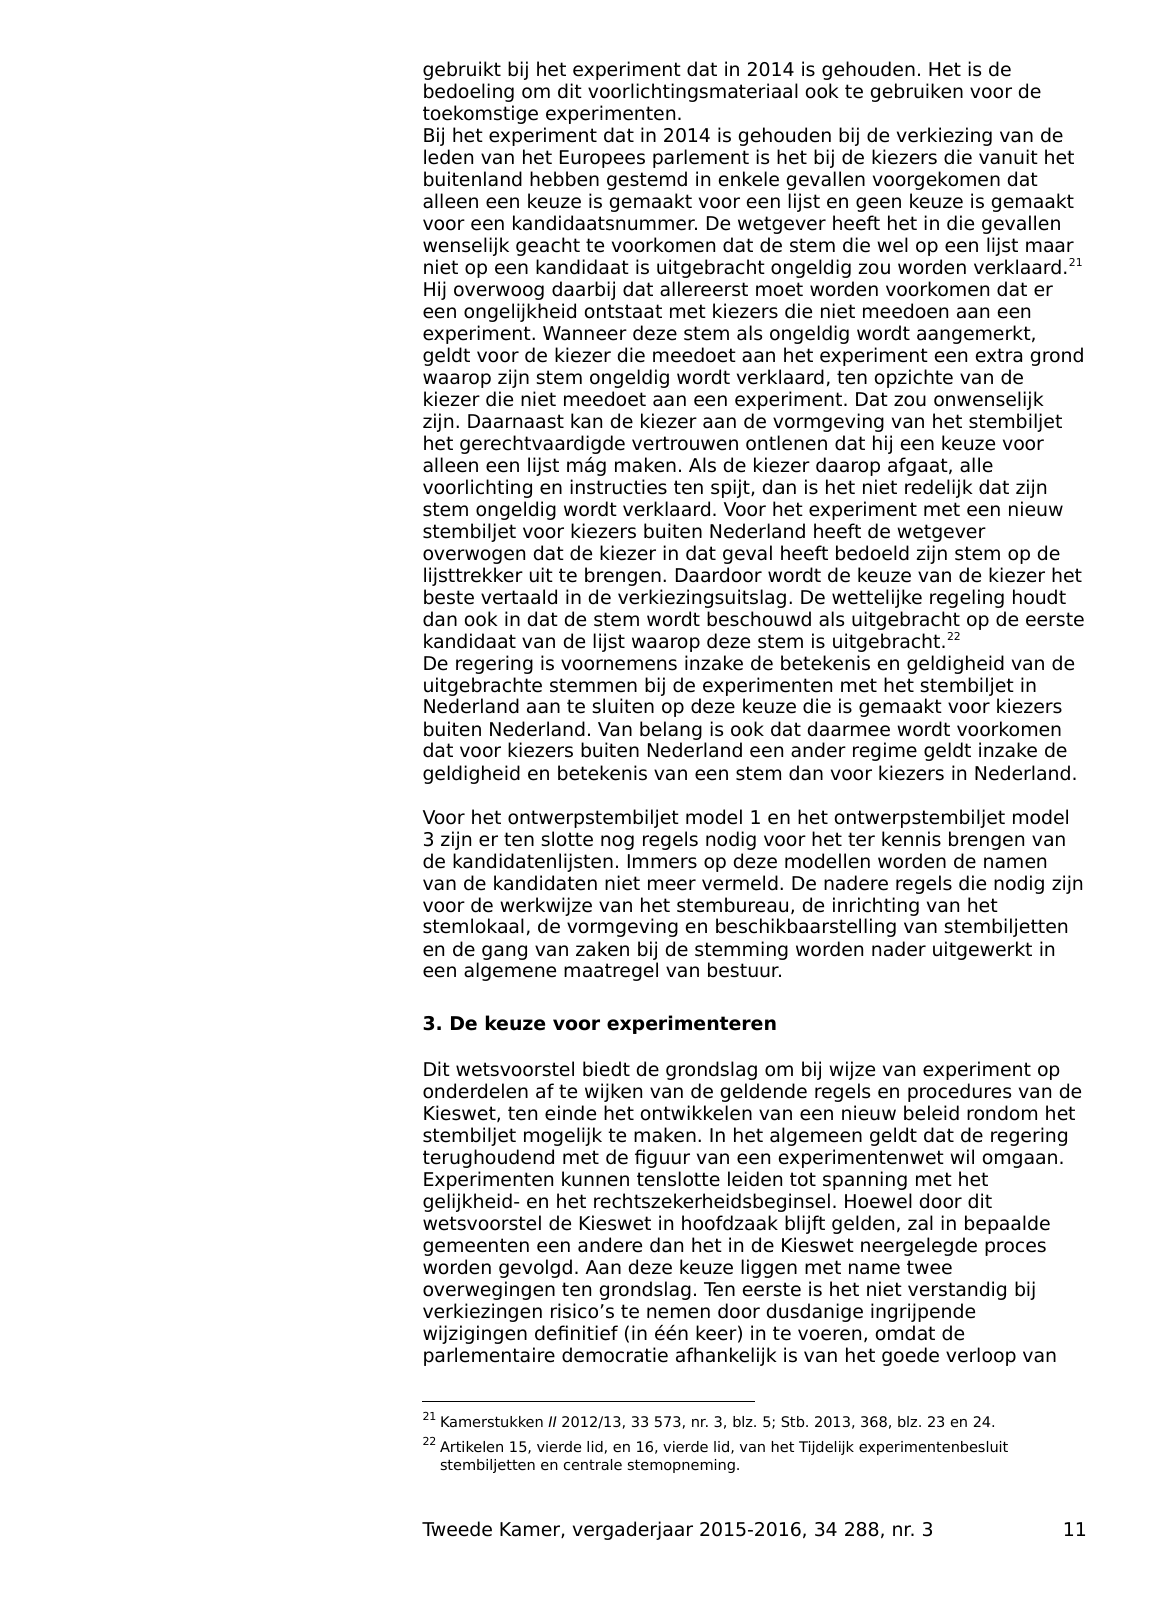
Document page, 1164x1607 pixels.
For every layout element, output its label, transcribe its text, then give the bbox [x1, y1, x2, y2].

text Voor het ontwerpstembiljet model 1 en het ontwerpstembiljet model 3 zijn er ten slotte nog regels nodig voor het ter kennis brengen van de kandidatenlijsten. Immers op deze modellen worden de namen van de kandidaten niet meer vermeld. De nadere regels die nodig zijn voor de werkwijze van het stembureau, de inrichting van het stemlokaal, de vormgeving en beschikbaarstelling van stembiljetten en de gang van zaken bij de stemming worden nader uitgewerkt in een algemene maatregel van bestuur. [422, 807, 1087, 982]
text Kamerstukken II 2012/13, 33 573, nr. 3, blz. 5; Stb. 2013, 368, blz. 23 en 24. [422, 1410, 1087, 1432]
text Dit wetsvoorstel biedt de grondslag om bij wijze van experiment op onderdelen af te wijken van de geldende regels en procedures van de Kieswet, ten einde het ontwikkelen van een nieuw beleid rondom het stembiljet mogelijk te maken. In het algemeen geldt dat de regering terughoudend met de figuur van een experimentenwet wil omgaan. Experimenten kunnen tenslotte leiden tot spanning met het gelijkheid- en het rechtszekerheidsbeginsel. Hoewel door dit wetsvoorstel de Kieswet in hoofdzaak blijft gelden, zal in bepaalde gemeenten een andere dan het in de Kieswet neergelegde proces worden gevolgd. Aan deze keuze liggen met name twee overwegingen ten grondslag. Ten eerste is het niet verstandig bij verkiezingen risico’s te nemen door dusdanige ingrijpende wijzigingen definitief (in één keer) in te voeren, omdat de parlementaire democratie afhankelijk is van het goede verloop van [422, 1059, 1087, 1367]
text Bij het experiment dat in 2014 is gehouden bij de verkiezing van de leden van het Europees parlement is het bij de kiezers die vanuit het buitenland hebben gestemd in enkele gevallen voorgekomen dat alleen een keuze is gemaakt voor een lijst en geen keuze is gemaakt voor een kandidaatsnummer. De wetgever heeft het in die gevallen wenselijk geacht te voorkomen dat de stem die wel op een lijst maar niet op een kandidaat is uitgebracht ongeldig zou worden verklaard. Hij overwoog daarbij dat allereerst moet worden voorkomen dat er een ongelijkheid ontstaat met kiezers die niet meedoen aan een experiment. Wanneer deze stem als ongeldig wordt aangemerkt, geldt voor de kiezer die meedoet aan het experiment een extra grond waarop zijn stem ongeldig wordt verklaard, ten opzichte van de kiezer die niet meedoet aan een experiment. Dat zou onwenselijk zijn. Daarnaast kan de kiezer aan de vormgeving van het stembiljet het gerechtvaardigde vertrouwen ontlenen dat hij een keuze voor alleen een lijst mág maken. Als de kiezer daarop afgaat, alle voorlichting en instructies ten spijt, dan is het niet redelijk dat zijn stem ongeldig wordt verklaard. Voor het experiment met een nieuw stembiljet voor kiezers buiten Nederland heeft de wetgever overwogen dat de kiezer in dat geval heeft bedoeld zijn stem op de lijsttrekker uit te brengen. Daardoor wordt de keuze van de kiezer het beste vertaald in de verkiezingsuitslag. De wettelijke regeling houdt dan ook in dat de stem wordt beschouwd als uitgebracht op de eerste kandidaat van de lijst waarop deze stem is uitgebracht. [422, 125, 1087, 652]
text gebruikt bij het experiment dat in 2014 is gehouden. Het is de bedoeling om dit voorlichtingsmateriaal ook te gebruiken voor de toekomstige experimenten. [422, 59, 1087, 125]
subtitle 3. De keuze voor experimenteren [422, 1012, 1087, 1034]
text De regering is voornemens inzake de betekenis en geldigheid van de uitgebrachte stemmen bij de experimenten met het stembiljet in Nederland aan te sluiten op deze keuze die is gemaakt voor kiezers buiten Nederland. Van belang is ook dat daarmee wordt voorkomen dat voor kiezers buiten Nederland een ander regime geldt inzake de geldigheid en betekenis van een stem dan voor kiezers in Nederland. [422, 652, 1087, 784]
text Artikelen 15, vierde lid, en 16, vierde lid, van het Tijdelijk experimentenbesluit stembiljetten en centrale stemopneming. [422, 1435, 1087, 1474]
